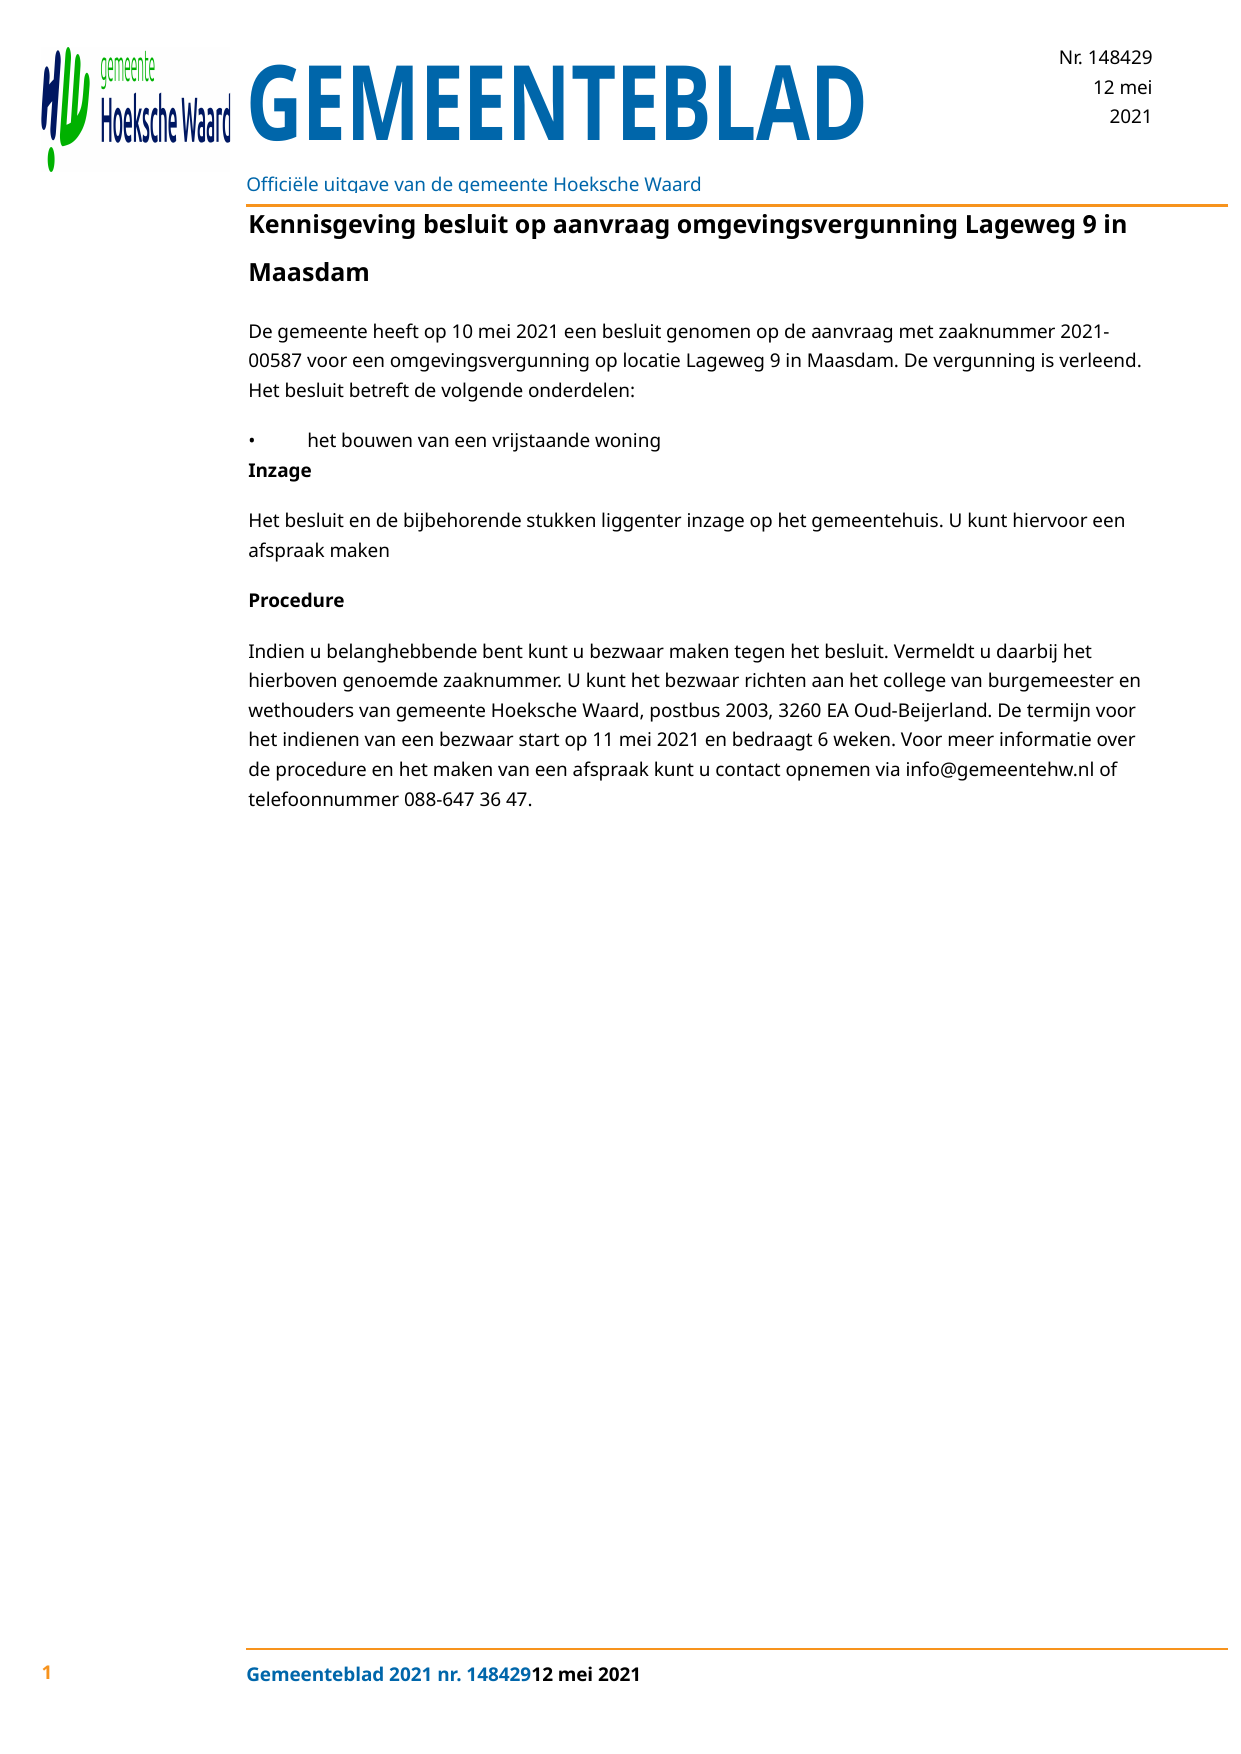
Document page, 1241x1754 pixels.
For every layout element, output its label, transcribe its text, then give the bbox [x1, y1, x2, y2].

list het bouwen van een vrijstaande woning [248, 427, 1152, 453]
text Procedure [248, 587, 1152, 613]
text Het besluit en de bijbehorende stukken liggenter inzage op het gemeentehuis. U kunt hiervoor een afspraak maken [248, 507, 1152, 563]
picture [41, 47, 231, 172]
text Kennisgeving besluit op aanvraag omgevingsvergunning Lageweg 9 in Maasdam [248, 207, 1152, 288]
text Inzage [248, 457, 1152, 483]
text Indien u belanghebbende bent kunt u bezwaar maken tegen het besluit. Vermeldt u daarbij het hierboven genoemde zaaknummer. U kunt het bezwaar richten aan het college van burgemeester en wethouders van gemeente Hoeksche Waard, postbus 2003, 3260 EA Oud-Beijerland. De termijn voor het indienen van een bezwaar start op 11 mei 2021 en bedraagt 6 weken. Voor meer informatie over de procedure en het maken van een afspraak kunt u contact opnemen via info@gemeentehw.nl of telefoonnummer 088-647 36 47. [248, 638, 1152, 812]
text De gemeente heeft op 10 mei 2021 een besluit genomen op de aanvraag met zaaknummer 2021-00587 voor een omgevingsvergunning op locatie Lageweg 9 in Maasdam. De vergunning is verleend. Het besluit betreft de volgende onderdelen: [248, 318, 1152, 403]
